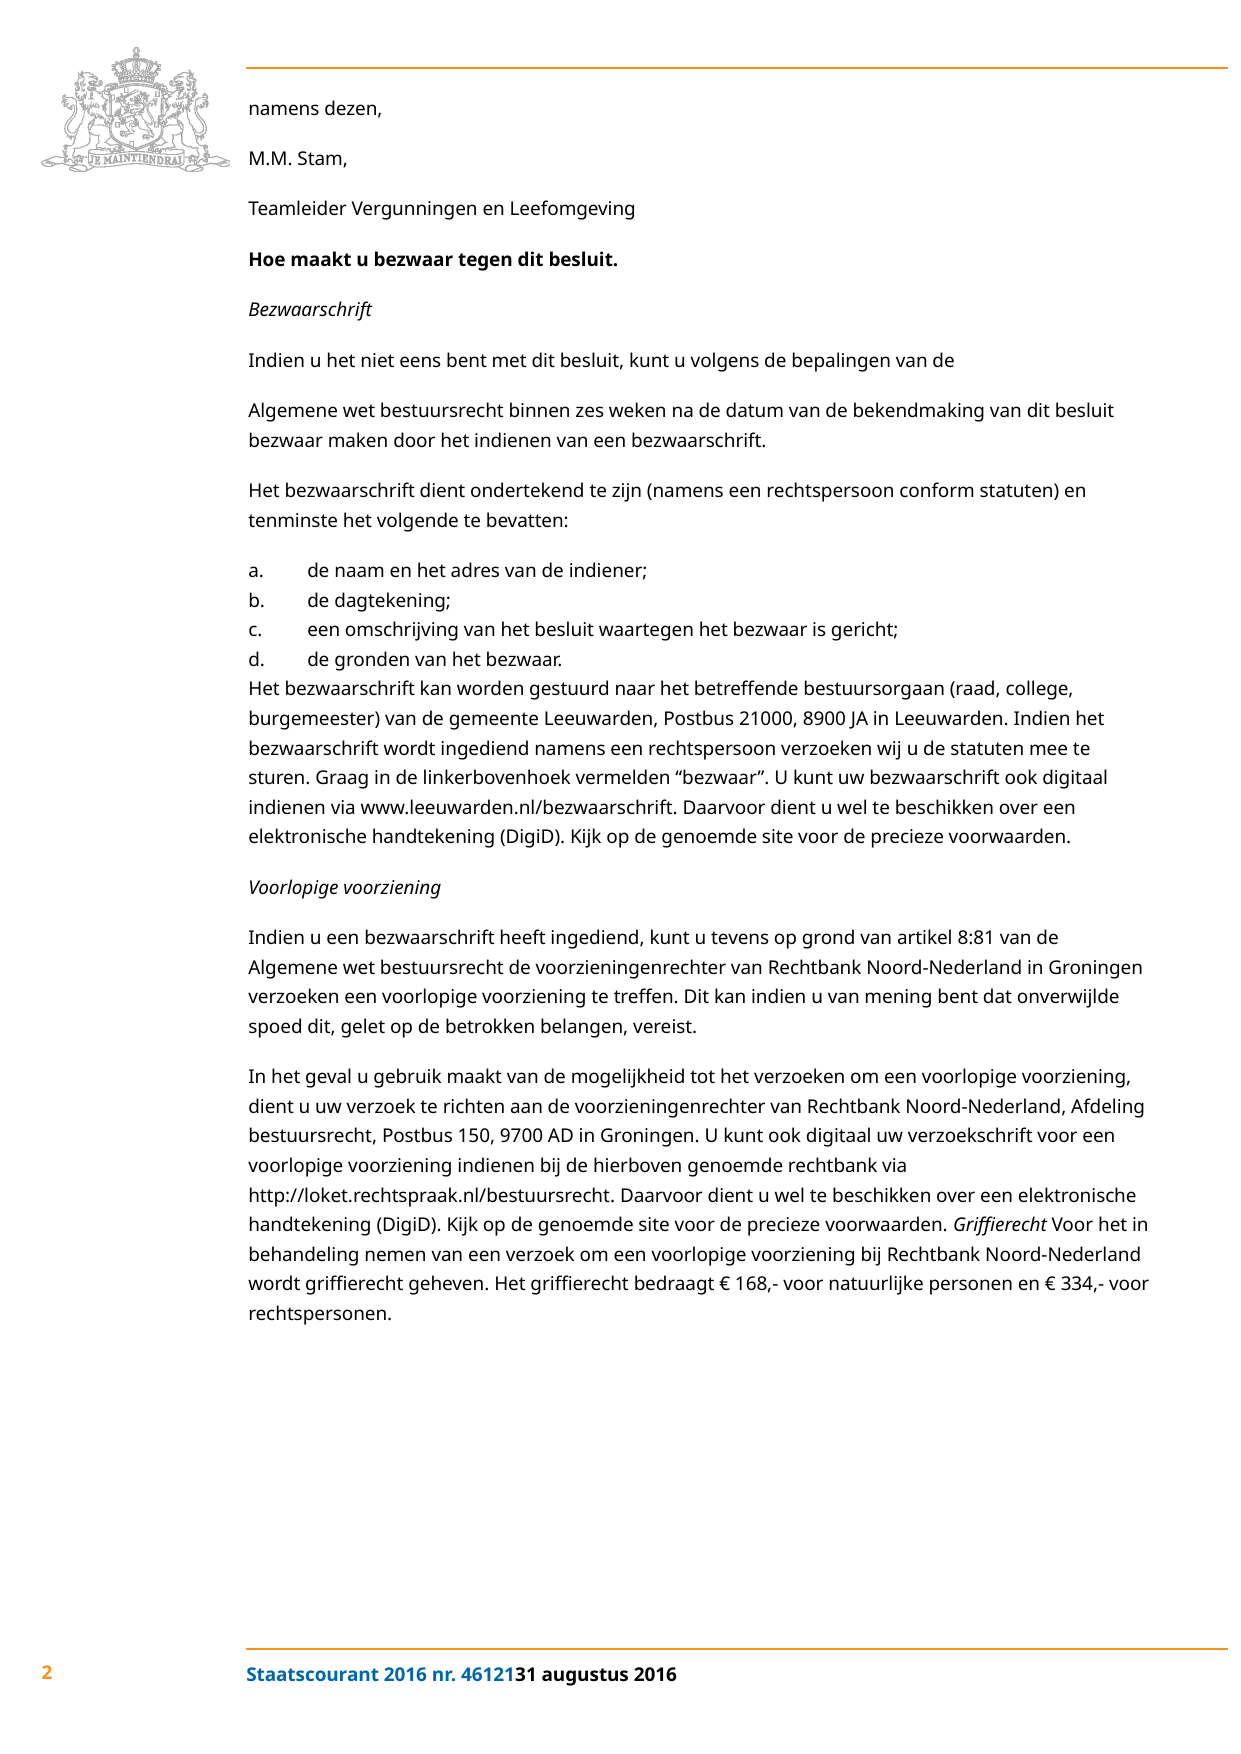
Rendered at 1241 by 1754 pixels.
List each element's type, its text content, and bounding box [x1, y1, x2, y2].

list de naam en het adres van de indiener; [248, 557, 1152, 583]
text Indien u een bezwaarschrift heeft ingediend, kunt u tevens op grond van artikel 8:81 van de Algemene wet bestuursrecht de voorzieningenrechter van Rechtbank Noord-Nederland in Groningen verzoeken een voorlopige voorziening te treffen. Dit kan indien u van mening bent dat onverwijlde spoed dit, gelet op de betrokken belangen, vereist. [248, 924, 1152, 1039]
list de gronden van het bezwaar. [248, 646, 1152, 672]
list een omschrijving van het besluit waartegen het bezwaar is gericht; [248, 616, 1152, 642]
picture [41, 47, 231, 172]
list de dagtekening; [248, 587, 1152, 613]
text M.M. Stam, [248, 145, 1152, 171]
text Bezwaarschrift [248, 296, 1152, 322]
text Algemene wet bestuursrecht binnen zes weken na de datum van de bekendmaking van dit besluit bezwaar maken door het indienen van een bezwaarschrift. [248, 397, 1152, 453]
text Hoe maakt u bezwaar tegen dit besluit. [248, 246, 1152, 272]
text In het geval u gebruik maakt van de mogelijkheid tot het verzoeken om een voorlopige voorziening, dient u uw verzoek te richten aan de voorzieningenrechter van Rechtbank Noord-Nederland, Afdeling bestuursrecht, Postbus 150, 9700 AD in Groningen. U kunt ook digitaal uw verzoekschrift voor een voorlopige voorziening indienen bij de hierboven genoemde rechtbank via http://loket.rechtspraak.nl/bestuursrecht. Daarvoor dient u wel te beschikken over een elektronische handtekening (DigiD). Kijk op de genoemde site voor de precieze voorwaarden. Griffierecht Voor het in behandeling nemen van een verzoek om een voorlopige voorziening bij Rechtbank Noord-Nederland wordt griffierecht geheven. Het griffierecht bedraagt € 168,- voor natuurlijke personen en € 334,- voor rechtspersonen. [248, 1063, 1152, 1326]
text Voorlopige voorziening [248, 874, 1152, 900]
text Het bezwaarschrift dient ondertekend te zijn (namens een rechtspersoon conform statuten) en tenminste het volgende te bevatten: [248, 477, 1152, 533]
text Het bezwaarschrift kan worden gestuurd naar het betreffende bestuursorgaan (raad, college, burgemeester) van de gemeente Leeuwarden, Postbus 21000, 8900 JA in Leeuwarden. Indien het bezwaarschrift wordt ingediend namens een rechtspersoon verzoeken wij u de statuten mee te sturen. Graag in de linkerbovenhoek vermelden “bezwaar”. U kunt uw bezwaarschrift ook digitaal indienen via www.leeuwarden.nl/bezwaarschrift. Daarvoor dient u wel te beschikken over een elektronische handtekening (DigiD). Kijk op de genoemde site voor de precieze voorwaarden. [248, 676, 1152, 849]
text Indien u het niet eens bent met dit besluit, kunt u volgens de bepalingen van de [248, 347, 1152, 373]
text namens dezen, [248, 95, 1152, 121]
text Teamleider Vergunningen en Leefomgeving [248, 196, 1152, 221]
